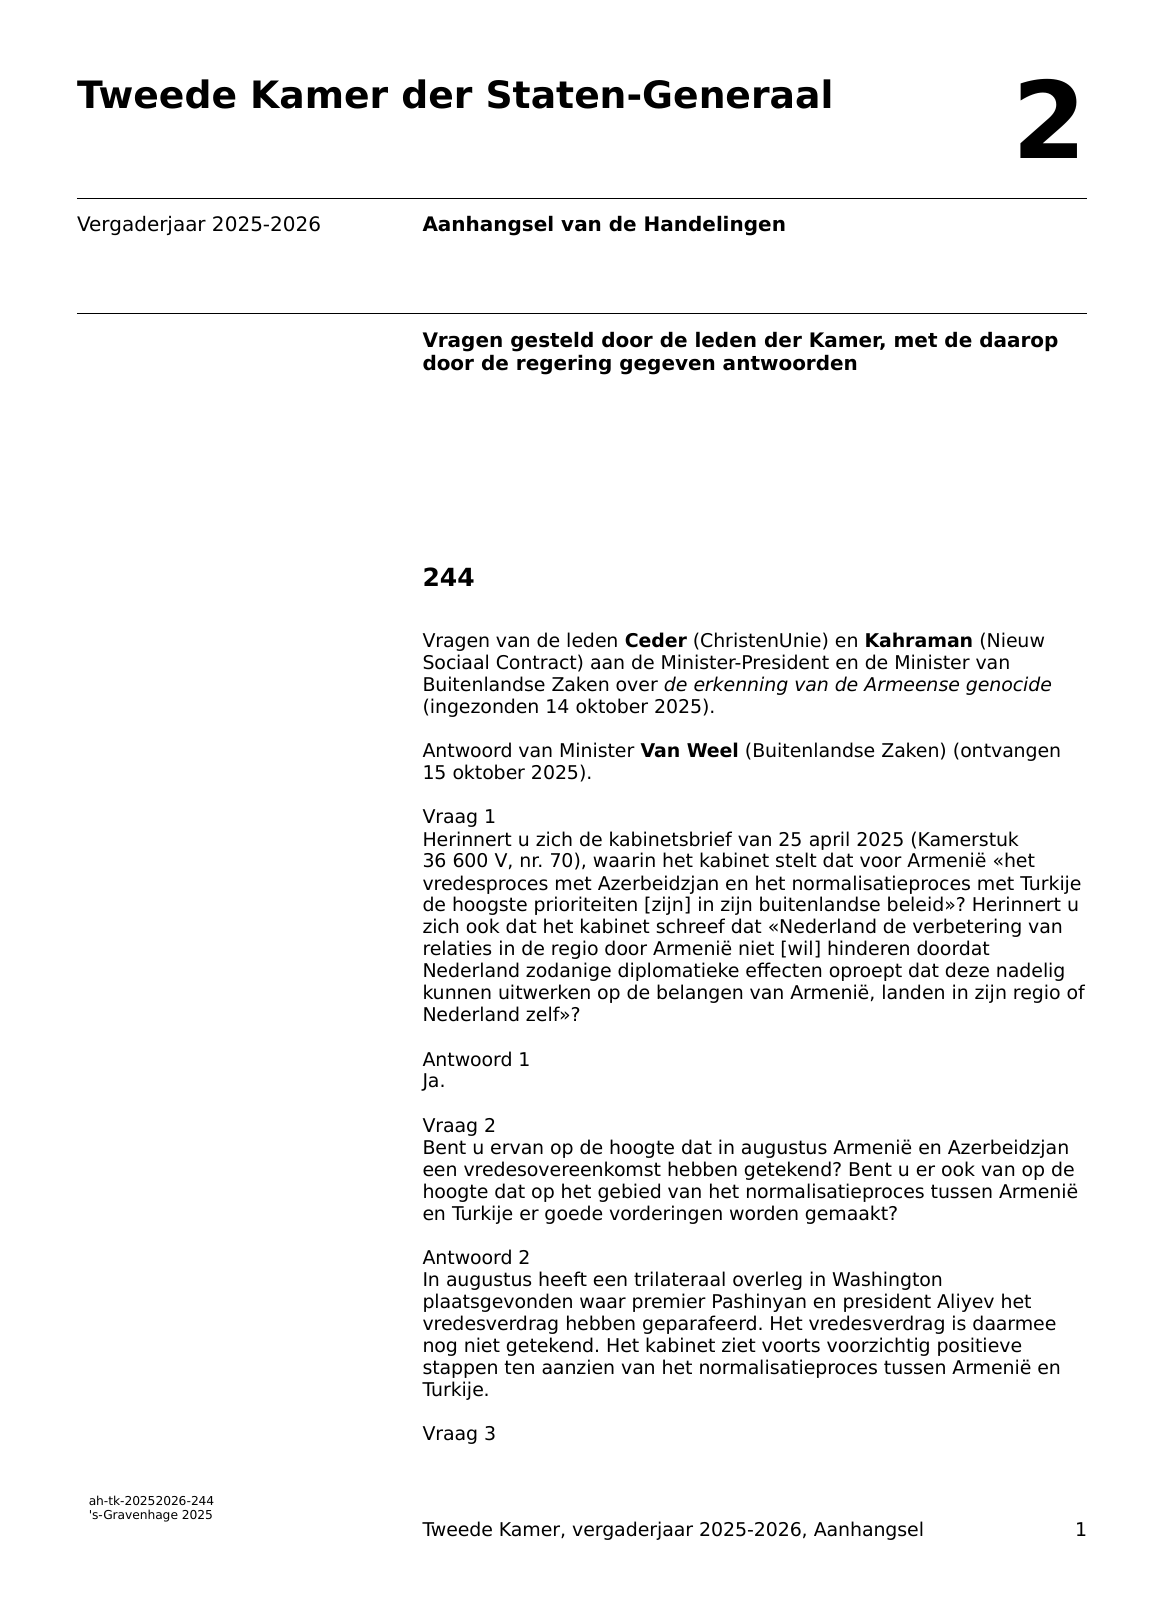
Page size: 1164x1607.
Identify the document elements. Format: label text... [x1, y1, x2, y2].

text Vraag 2 [422, 1114, 1087, 1137]
text Antwoord 1 [422, 1048, 1087, 1070]
text In augustus heeft een trilateraal overleg in Washington plaatsgevonden waar premier Pashinyan en president Aliyev het vredesverdrag hebben geparafeerd. Het vredesverdrag is daarmee nog niet getekend. Het kabinet ziet voorts voorzichtig positieve stappen ten aanzien van het normalisatieproces tussen Armenië en Turkije. [422, 1269, 1087, 1401]
text Vraag 3 [422, 1423, 1087, 1445]
text Vraag 1 [422, 806, 1087, 828]
table_cell [77, 314, 422, 375]
table_cell Vergaderjaar 2025-2026 [77, 199, 422, 313]
text Vragen van de leden Ceder (ChristenUnie) en Kahraman (Nieuw Sociaal Contract) aan de Minister-President en de Minister van Buitenlandse Zaken over de erkenning van de Armeense genocide (ingezonden 14 oktober 2025). [422, 630, 1087, 718]
text Herinnert u zich de kabinetsbrief van 25 april 2025 (Kamerstuk 36 600 V, nr. 70), waarin het kabinet stelt dat voor Armenië «het vredesproces met Azerbeidzjan en het normalisatieproces met Turkije de hoogste prioriteiten [zijn] in zijn buitenlandse beleid»? Herinnert u zich ook dat het kabinet schreef dat «Nederland de verbetering van relaties in de regio door Armenië niet [wil] hinderen doordat Nederland zodanige diplomatieke effecten oproept dat deze nadelig kunnen uitwerken op de belangen van Armenië, landen in zijn regio of Nederland zelf»? [422, 828, 1087, 1026]
text Ja. [422, 1070, 1087, 1092]
table_header 2 [886, 59, 1087, 198]
text Antwoord 2 [422, 1247, 1087, 1269]
text 244 [422, 563, 1087, 592]
table_cell Aanhangsel van de Handelingen [422, 199, 1087, 313]
text 's-Gravenhage 2025 [88, 1508, 323, 1522]
text ah-tk-20252026-244 [88, 1494, 323, 1508]
text Antwoord van Minister Van Weel (Buitenlandse Zaken) (ontvangen 15 oktober 2025). [422, 740, 1087, 784]
table_header Tweede Kamer der Staten-Generaal [77, 59, 886, 198]
text Bent u ervan op de hoogte dat in augustus Armenië en Azerbeidzjan een vredesovereenkomst hebben getekend? Bent u er ook van op de hoogte dat op het gebied van het normalisatieproces tussen Armenië en Turkije er goede vorderingen worden gemaakt? [422, 1137, 1087, 1224]
table_cell Vragen gesteld door de leden der Kamer, met de daarop door de regering gegeven antwoorden [422, 314, 1087, 375]
